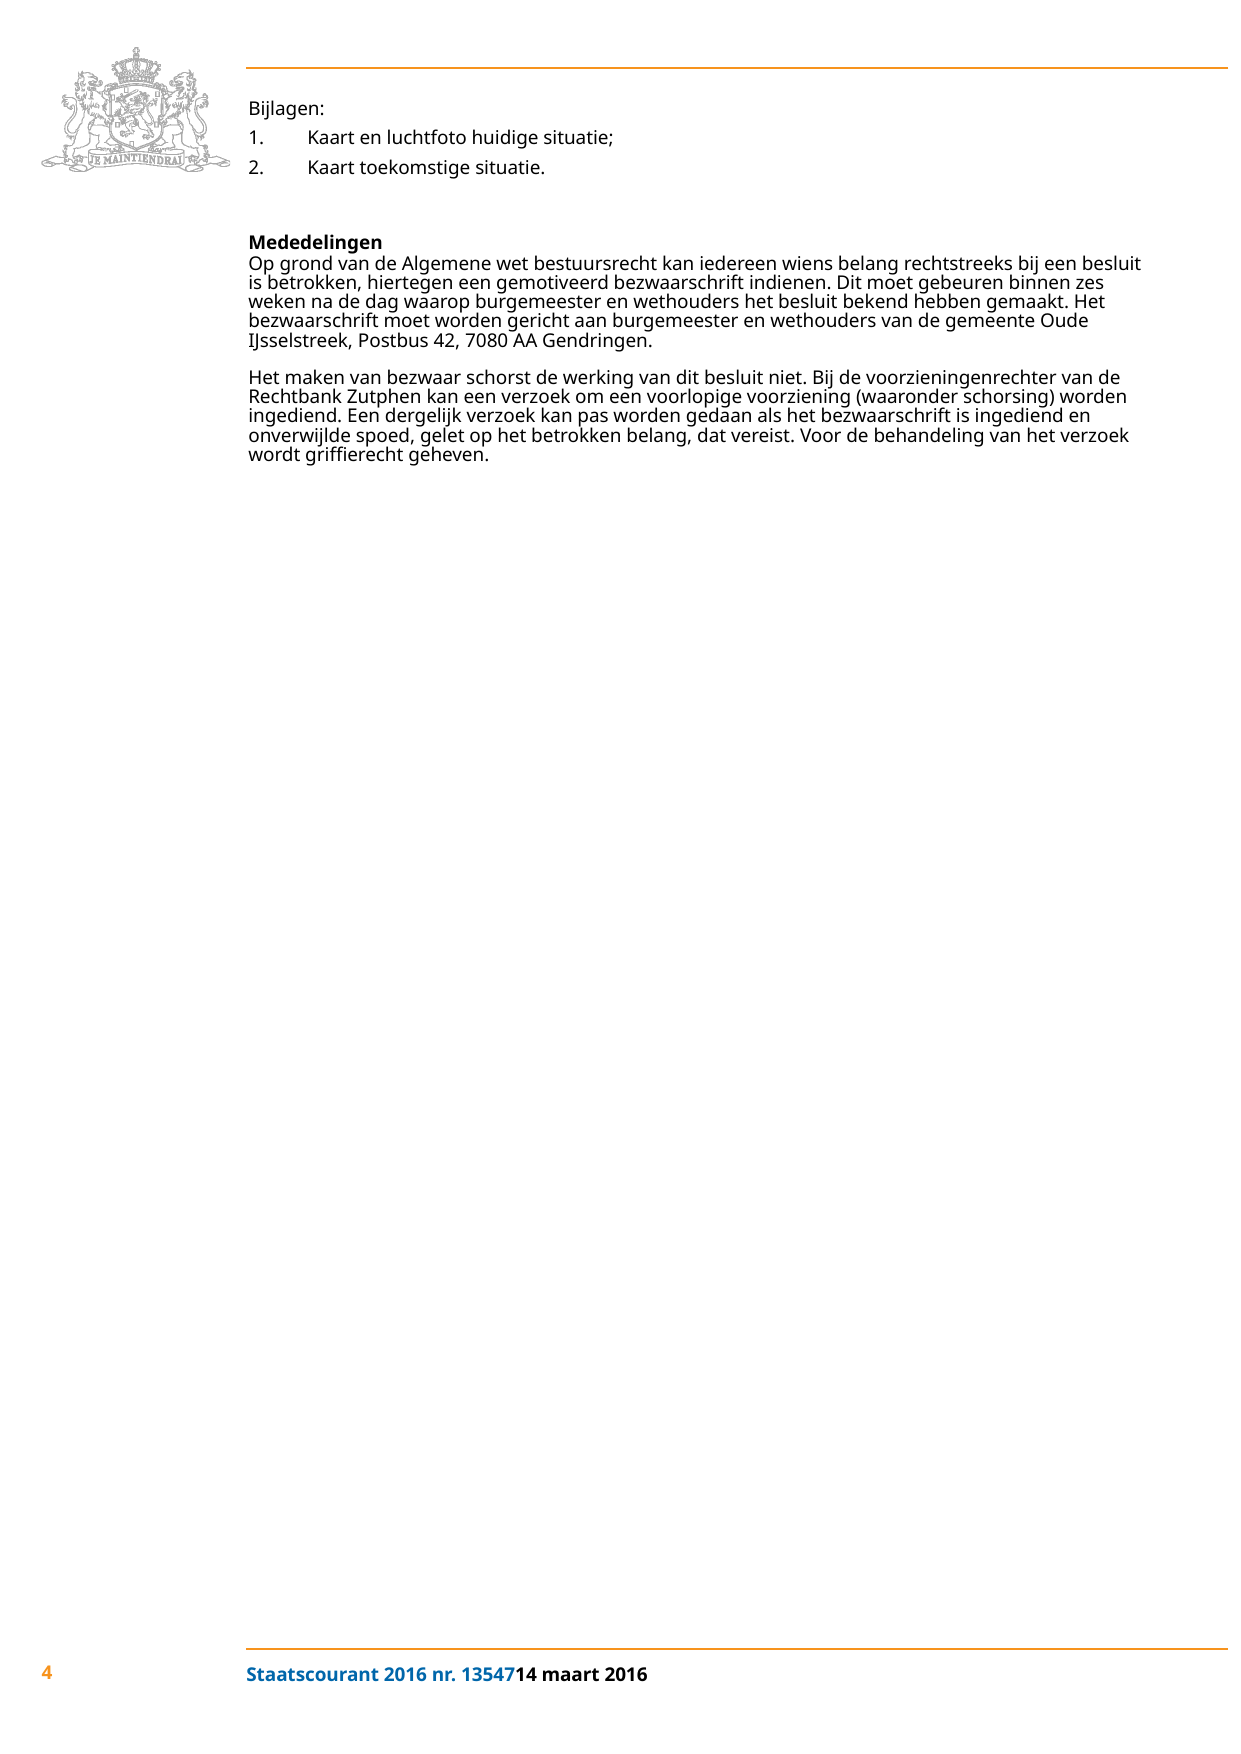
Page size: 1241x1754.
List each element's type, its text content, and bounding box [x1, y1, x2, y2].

picture [41, 47, 231, 172]
list Kaart toekomstige situatie. [248, 154, 1152, 180]
text Mededelingen [248, 229, 1152, 255]
text Bijlagen: [248, 95, 1152, 121]
list Kaart en luchtfoto huidige situatie; [248, 124, 1152, 150]
text Op grond van de Algemene wet bestuursrecht kan iedereen wiens belang rechtstreeks bij een besluit is betrokken, hiertegen een gemotiveerd bezwaarschrift indienen. Dit moet gebeuren binnen zes weken na de dag waarop burgemeester en wethouders het besluit bekend hebben gemaakt. Het bezwaarschrift moet worden gericht aan burgemeester en wethouders van de gemeente Oude IJsselstreek, Postbus 42, 7080 AA Gendringen. [248, 255, 1152, 351]
text Het maken van bezwaar schorst de werking van dit besluit niet. Bij de voorzieningenrechter van de Rechtbank Zutphen kan een verzoek om een voorlopige voorziening (waaronder schorsing) worden ingediend. Een dergelijk verzoek kan pas worden gedaan als het bezwaarschrift is ingediend en onverwijlde spoed, gelet op het betrokken belang, dat vereist. Voor de behandeling van het verzoek wordt griffierecht geheven. [248, 369, 1152, 465]
